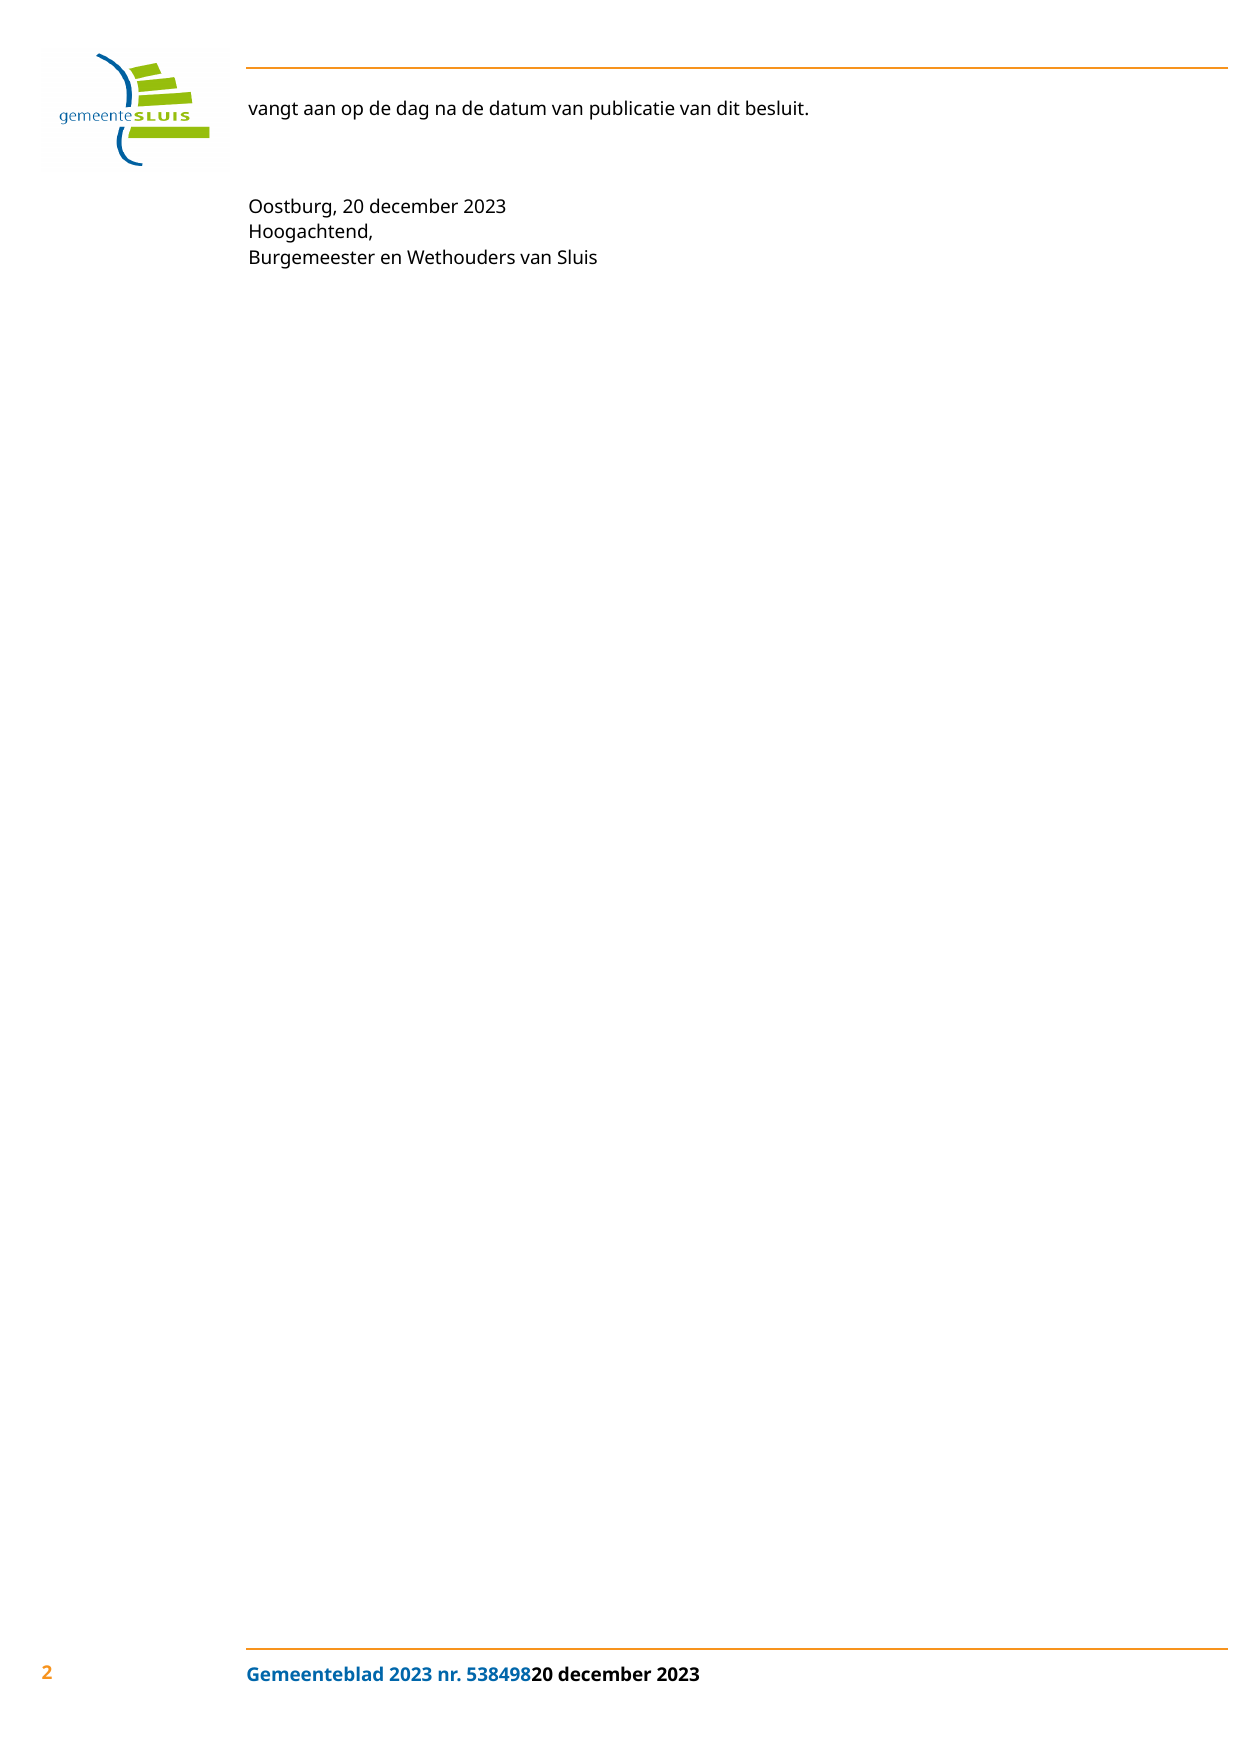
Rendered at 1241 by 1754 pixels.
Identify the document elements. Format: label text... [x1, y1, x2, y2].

text vangt aan op de dag na de datum van publicatie van dit besluit. [248, 95, 1152, 121]
picture [41, 47, 231, 172]
text Oostburg, 20 december 2023 [248, 193, 1152, 219]
text Burgemeester en Wethouders van Sluis [248, 244, 1152, 270]
text Hoogachtend, [248, 219, 1152, 244]
